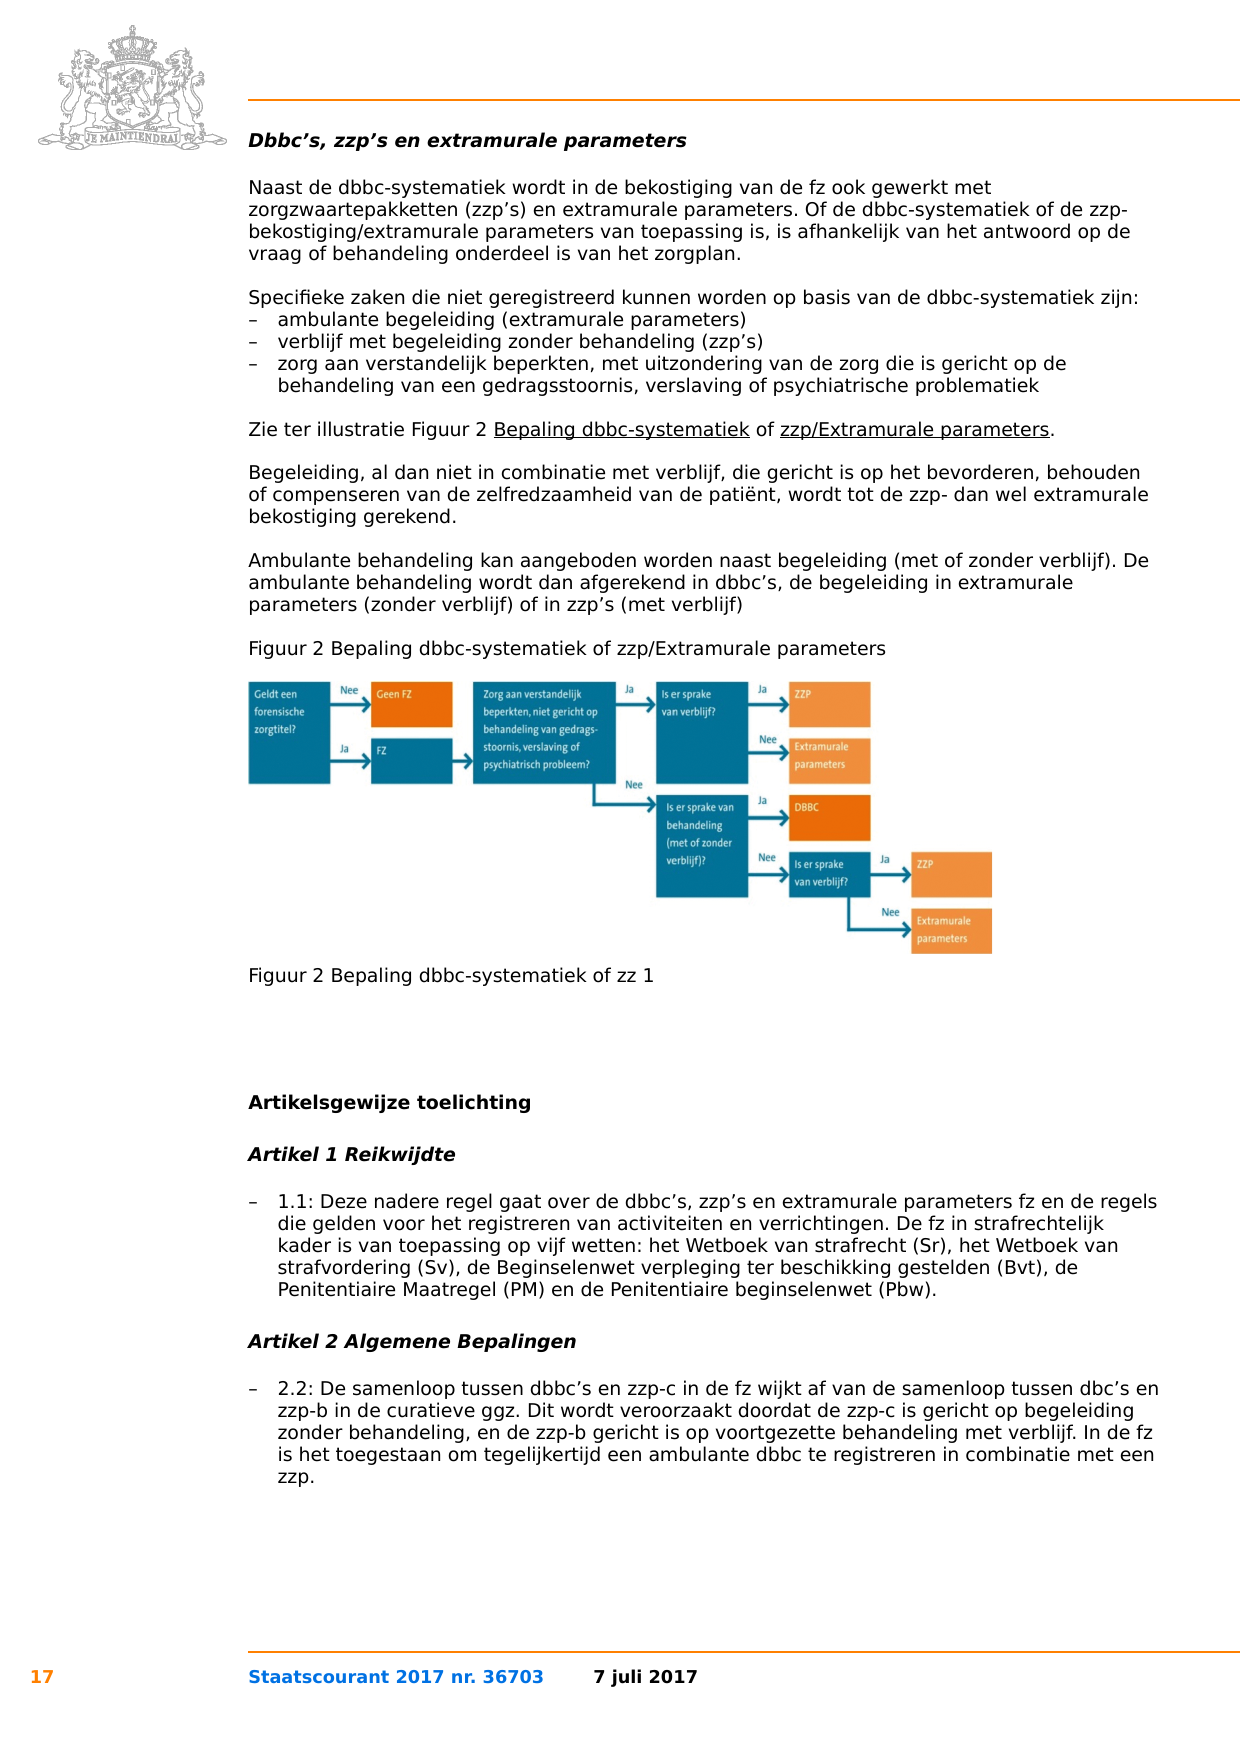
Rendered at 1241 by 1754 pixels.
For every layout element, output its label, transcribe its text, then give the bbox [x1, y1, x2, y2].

text – verblijf met begeleiding zonder behandeling (zzp’s) [248, 331, 1163, 353]
text – zorg aan verstandelijk beperkten, met uitzondering van de zorg die is gericht op de behandeling van een gedragsstoornis, verslaving of psychiatrische problematiek [248, 353, 1163, 397]
text Zie ter illustratie Figuur 2 Bepaling dbbc-systematiek of zzp/Extramurale parameters. [248, 418, 1163, 440]
text – 2.2: De samenloop tussen dbbc’s en zzp-c in de fz wijkt af van de samenloop tussen dbc’s en zzp-b in de curatieve ggz. Dit wordt veroorzaakt doordat de zzp-c is gericht op begeleiding zonder behandeling, en de zzp-b gericht is op voortgezette behandeling met verblijf. In de fz is het toegestaan om tegelijkertijd een ambulante dbbc te registreren in combinatie met een zzp. [248, 1378, 1163, 1488]
text Naast de dbbc-systematiek wordt in de bekostiging van de fz ook gewerkt met zorgzwaartepakketten (zzp’s) en extramurale parameters. Of de dbbc-systematiek of de zzp-bekostiging/extramurale parameters van toepassing is, is afhankelijk van het antwoord op de vraag of behandeling onderdeel is van het zorgplan. [248, 177, 1163, 265]
subtitle Artikel 1 Reikwijdte [248, 1144, 1163, 1166]
subtitle Dbbc’s, zzp’s en extramurale parameters [248, 130, 1163, 152]
text – 1.1: Deze nadere regel gaat over de dbbc’s, zzp’s en extramurale parameters fz en de regels die gelden voor het registreren van activiteiten en verrichtingen. De fz in strafrechtelijk kader is van toepassing op vijf wetten: het Wetboek van strafrecht (Sr), het Wetboek van strafvordering (Sv), de Beginselenwet verpleging ter beschikking gestelden (Bvt), de Penitentiaire Maatregel (PM) en de Penitentiaire beginselenwet (Pbw). [248, 1191, 1163, 1301]
text Ambulante behandeling kan aangeboden worden naast begeleiding (met of zonder verblijf). De ambulante behandeling wordt dan afgerekend in dbbc’s, de begeleiding in extramurale parameters (zonder verblijf) of in zzp’s (met verblijf) [248, 550, 1163, 616]
subtitle Artikelsgewijze toelichting [248, 1092, 1163, 1114]
text Specifieke zaken die niet geregistreerd kunnen worden op basis van de dbbc-systematiek zijn: [248, 287, 1163, 309]
picture [38, 25, 227, 150]
text Begeleiding, al dan niet in combinatie met verblijf, die gericht is op het bevorderen, behouden of compenseren van de zelfredzaamheid van de patiënt, wordt tot de zzp- dan wel extramurale bekostiging gerekend. [248, 462, 1163, 528]
subtitle Artikel 2 Algemene Bepalingen [248, 1331, 1163, 1353]
text Figuur 2 Bepaling dbbc-systematiek of zz 1 [248, 965, 992, 987]
text – ambulante begeleiding (extramurale parameters) [248, 309, 1163, 331]
text Figuur 2 Bepaling dbbc-systematiek of zzp/Extramurale parameters [248, 638, 1163, 660]
picture [248, 681, 993, 954]
